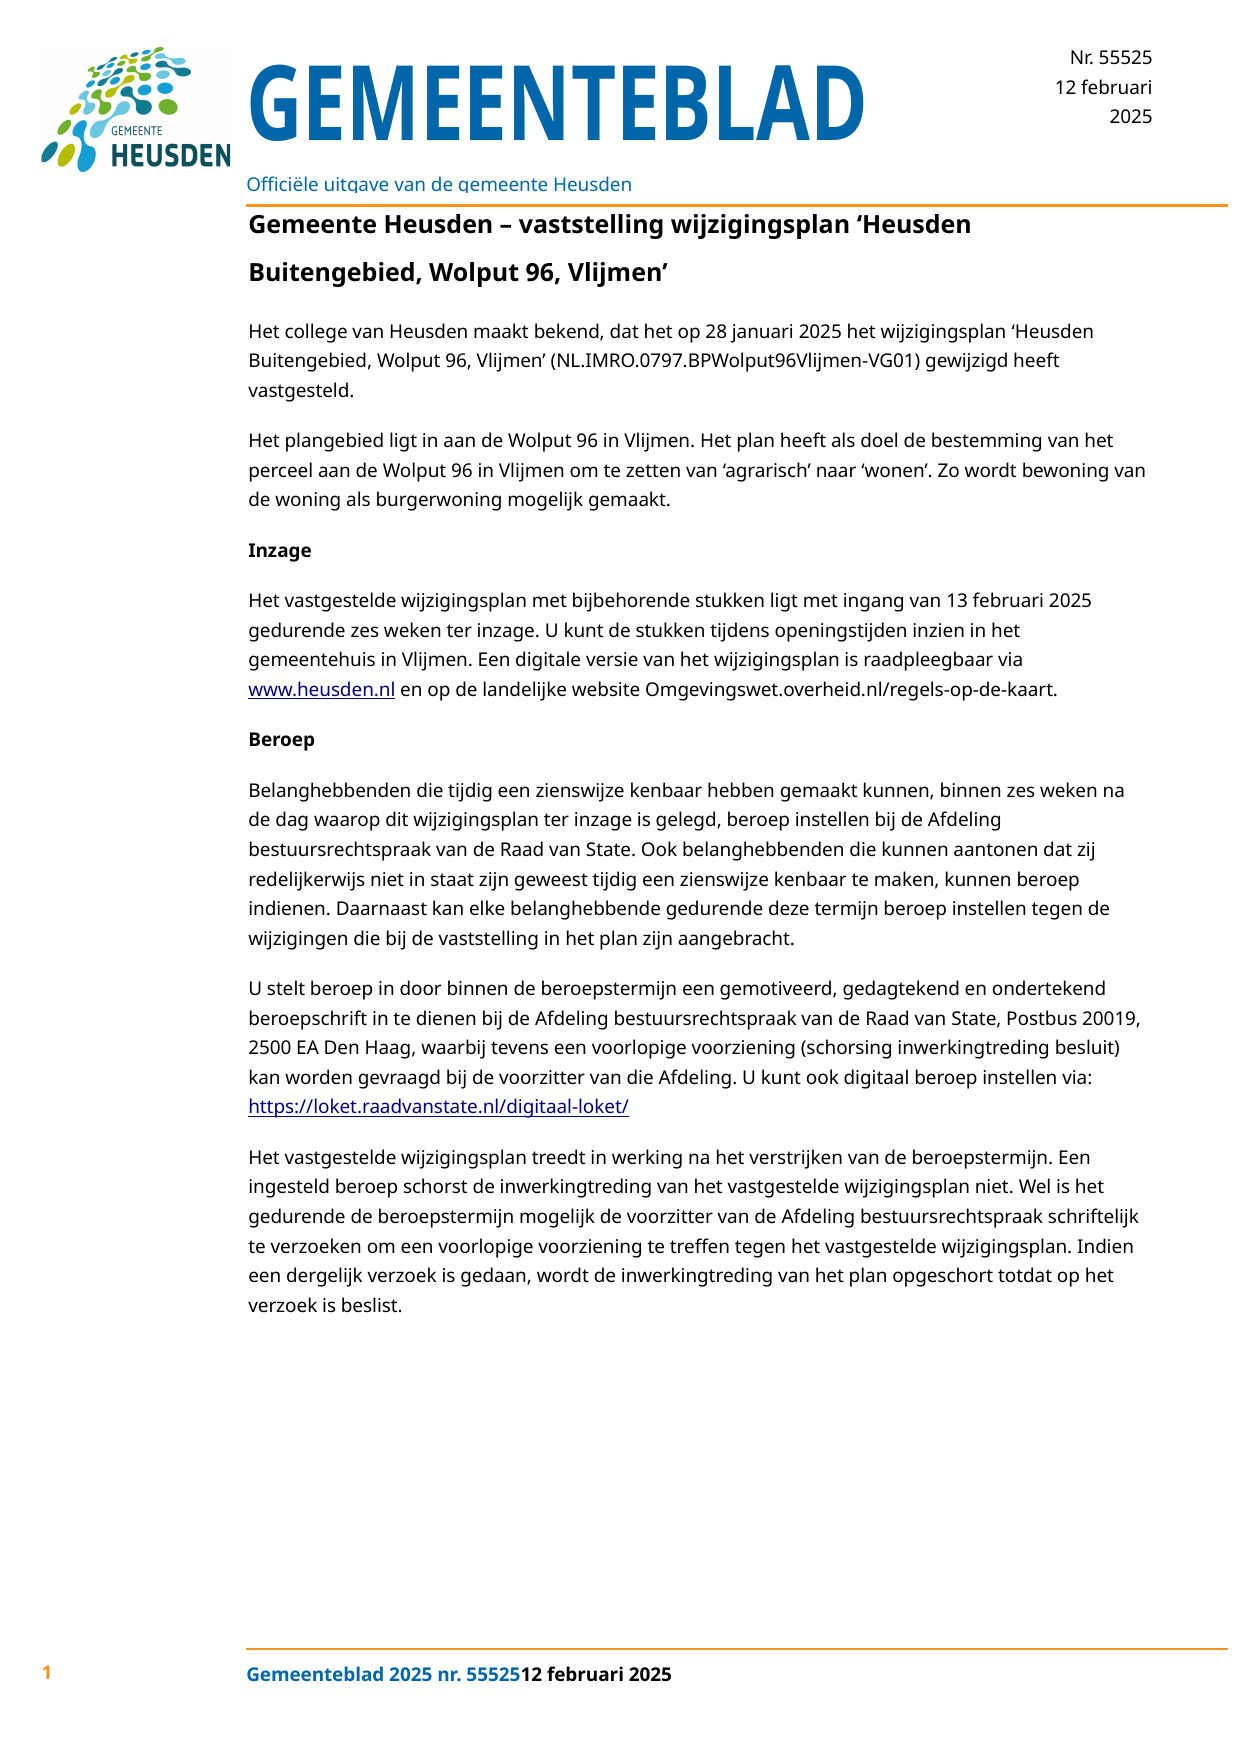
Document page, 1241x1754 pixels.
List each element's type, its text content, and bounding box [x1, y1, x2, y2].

text Belanghebbenden die tijdig een zienswijze kenbaar hebben gemaakt kunnen, binnen zes weken na de dag waarop dit wijzigingsplan ter inzage is gelegd, beroep instellen bij de Afdeling bestuursrechtspraak van de Raad van State. Ook belanghebbenden die kunnen aantonen dat zij redelijkerwijs niet in staat zijn geweest tijdig een zienswijze kenbaar te maken, kunnen beroep indienen. Daarnaast kan elke belanghebbende gedurende deze termijn beroep instellen tegen de wijzigingen die bij de vaststelling in het plan zijn aangebracht. [248, 777, 1152, 951]
picture [41, 47, 231, 172]
text Gemeente Heusden – vaststelling wijzigingsplan ‘Heusden Buitengebied, Wolput 96, Vlijmen’ [248, 207, 1152, 288]
text Het college van Heusden maakt bekend, dat het op 28 januari 2025 het wijzigingsplan ‘Heusden Buitengebied, Wolput 96, Vlijmen’ (NL.IMRO.0797.BPWolput96Vlijmen-VG01) gewijzigd heeft vastgesteld. [248, 318, 1152, 403]
text Beroep [248, 727, 1152, 752]
text Inzage [248, 537, 1152, 563]
text Het plangebied ligt in aan de Wolput 96 in Vlijmen. Het plan heeft als doel de bestemming van het perceel aan de Wolput 96 in Vlijmen om te zetten van ‘agrarisch’ naar ‘wonen’. Zo wordt bewoning van de woning als burgerwoning mogelijk gemaakt. [248, 427, 1152, 512]
text Het vastgestelde wijzigingsplan met bijbehorende stukken ligt met ingang van 13 februari 2025 gedurende zes weken ter inzage. U kunt de stukken tijdens openingstijden inzien in het gemeentehuis in Vlijmen. Een digitale versie van het wijzigingsplan is raadpleegbaar via www.heusden.nl en op de landelijke website Omgevingswet.overheid.nl/regels-op-de-kaart. [248, 587, 1152, 702]
text U stelt beroep in door binnen de beroepstermijn een gemotiveerd, gedagtekend en ondertekend beroepschrift in te dienen bij de Afdeling bestuursrechtspraak van de Raad van State, Postbus 20019, 2500 EA Den Haag, waarbij tevens een voorlopige voorziening (schorsing inwerkingtreding besluit) kan worden gevraagd bij de voorzitter van die Afdeling. U kunt ook digitaal beroep instellen via: https://loket.raadvanstate.nl/digitaal-loket/ [248, 975, 1152, 1119]
text Het vastgestelde wijzigingsplan treedt in werking na het verstrijken van de beroepstermijn. Een ingesteld beroep schorst de inwerkingtreding van het vastgestelde wijzigingsplan niet. Wel is het gedurende de beroepstermijn mogelijk de voorzitter van de Afdeling bestuursrechtspraak schriftelijk te verzoeken om een voorlopige voorziening te treffen tegen het vastgestelde wijzigingsplan. Indien een dergelijk verzoek is gedaan, wordt de inwerkingtreding van het plan opgeschort totdat op het verzoek is beslist. [248, 1144, 1152, 1318]
